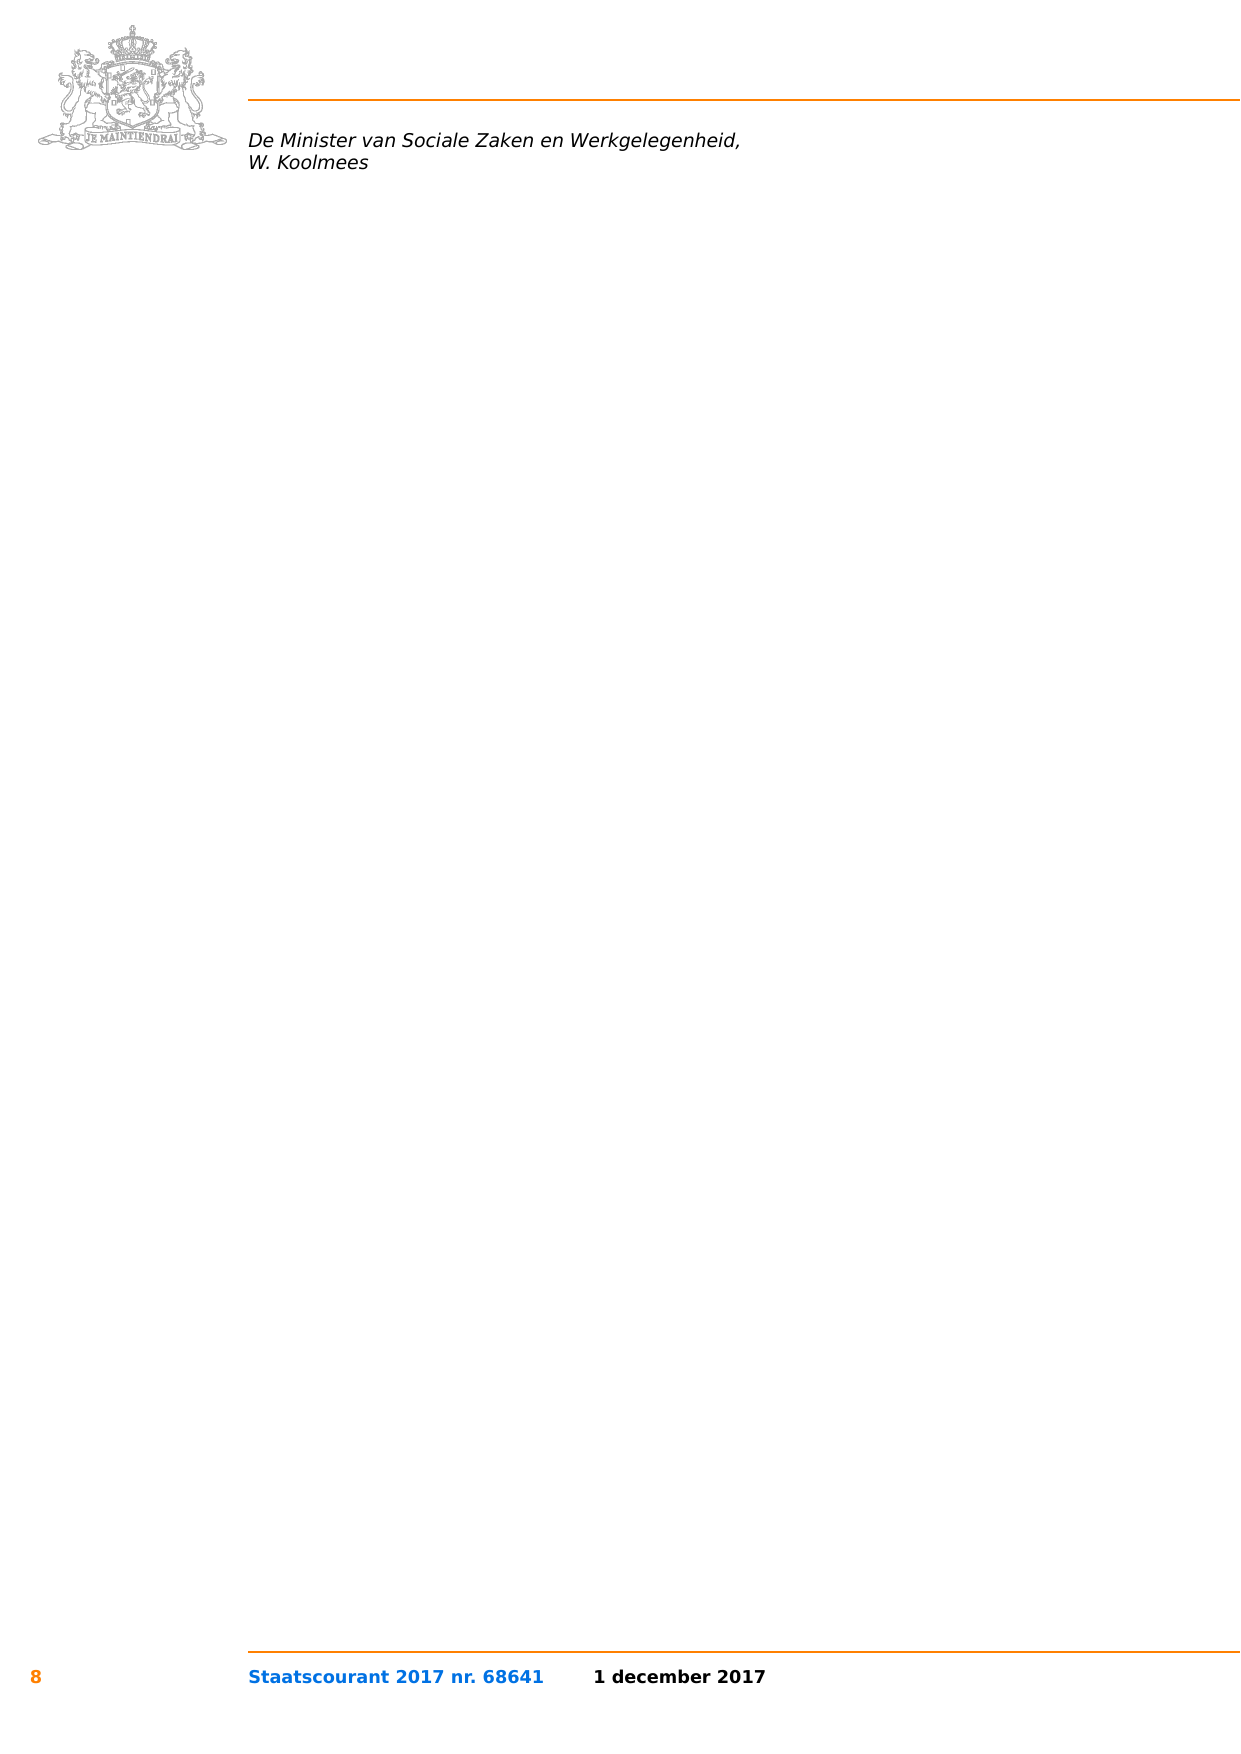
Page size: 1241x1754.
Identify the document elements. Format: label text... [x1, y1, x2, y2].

text De Minister van Sociale Zaken en Werkgelegenheid, W. Koolmees [248, 130, 1163, 174]
picture [38, 25, 227, 150]
